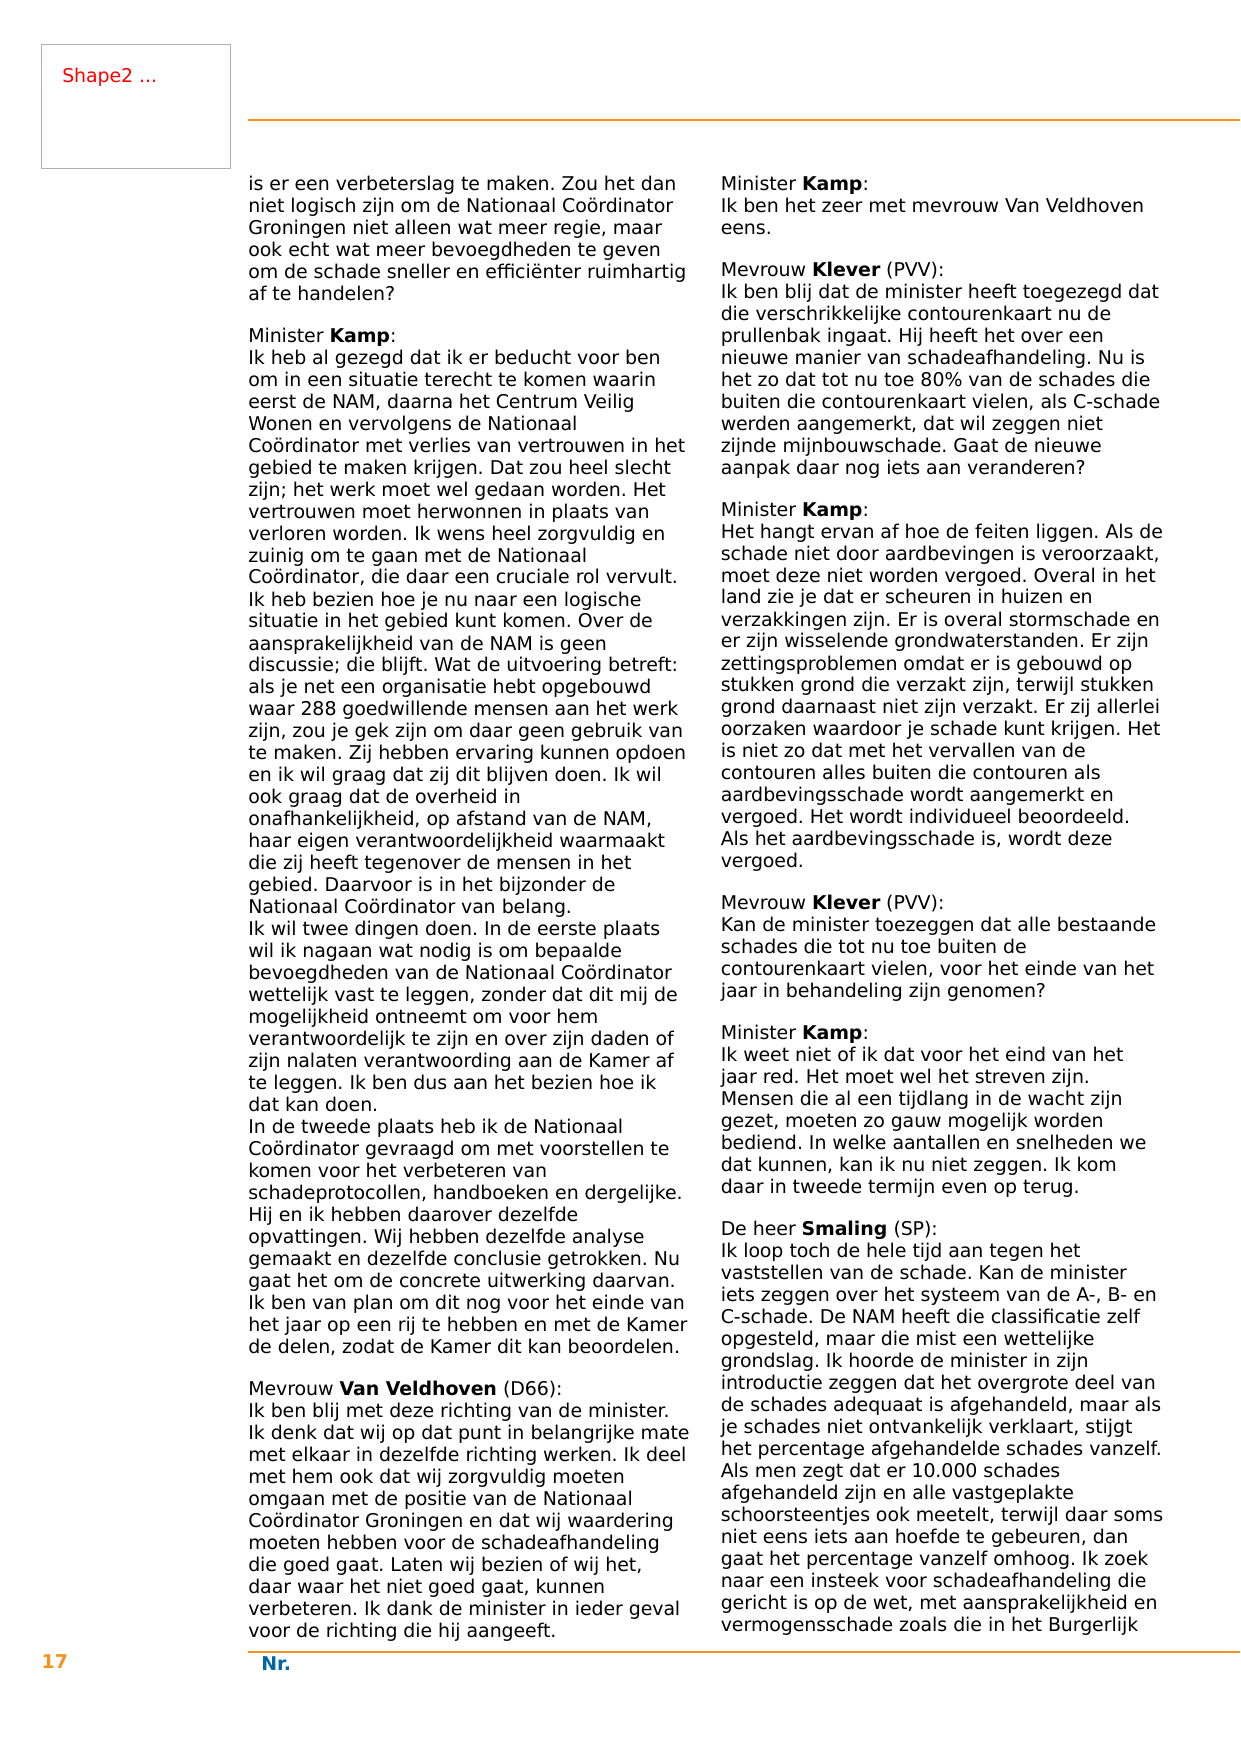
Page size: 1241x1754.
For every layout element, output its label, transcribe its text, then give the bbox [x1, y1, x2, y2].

text Minister Kamp: [721, 1022, 1163, 1044]
text Ik wil twee dingen doen. In de eerste plaats wil ik nagaan wat nodig is om bepaalde bevoegdheden van de Nationaal Coördinator wettelijk vast te leggen, zonder dat dit mij de mogelijkheid ontneemt om voor hem verantwoordelijk te zijn en over zijn daden of zijn nalaten verantwoording aan de Kamer af te leggen. Ik ben dus aan het bezien hoe ik dat kan doen. [248, 918, 691, 1116]
text Ik ben blij dat de minister heeft toegezegd dat die verschrikkelijke contourenkaart nu de prullenbak ingaat. Hij heeft het over een nieuwe manier van schadeafhandeling. Nu is het zo dat tot nu toe 80% van de schades die buiten die contourenkaart vielen, als C-schade werden aangemerkt, dat wil zeggen niet zijnde mijnbouwschade. Gaat de nieuwe aanpak daar nog iets aan veranderen? [721, 281, 1163, 478]
text Ik loop toch de hele tijd aan tegen het vaststellen van de schade. Kan de minister iets zeggen over het systeem van de A-, B- en C-schade. De NAM heeft die classificatie zelf opgesteld, maar die mist een wettelijke grondslag. Ik hoorde de minister in zijn introductie zeggen dat het overgrote deel van de schades adequaat is afgehandeld, maar als je schades niet ontvankelijk verklaart, stijgt het percentage afgehandelde schades vanzelf. Als men zegt dat er 10.000 schades afgehandeld zijn en alle vastgeplakte schoorsteentjes ook meetelt, terwijl daar soms niet eens iets aan hoefde te gebeuren, dan gaat het percentage vanzelf omhoog. Ik zoek naar een insteek voor schadeafhandeling die gericht is op de wet, met aansprakelijkheid en vermogensschade zoals die in het Burgerlijk [721, 1240, 1163, 1636]
text is er een verbeterslag te maken. Zou het dan niet logisch zijn om de Nationaal Coördinator Groningen niet alleen wat meer regie, maar ook echt wat meer bevoegdheden te geven om de schade sneller en efficiënter ruimhartig af te handelen? [248, 173, 691, 305]
text In de tweede plaats heb ik de Nationaal Coördinator gevraagd om met voorstellen te komen voor het verbeteren van schadeprotocollen, handboeken en dergelijke. Hij en ik hebben daarover dezelfde opvattingen. Wij hebben dezelfde analyse gemaakt en dezelfde conclusie getrokken. Nu gaat het om de concrete uitwerking daarvan. Ik ben van plan om dit nog voor het einde van het jaar op een rij te hebben en met de Kamer de delen, zodat de Kamer dit kan beoordelen. [248, 1116, 691, 1358]
text Minister Kamp: [721, 498, 1163, 521]
text De heer Smaling (SP): [721, 1218, 1163, 1240]
text Het hangt ervan af hoe de feiten liggen. Als de schade niet door aardbevingen is veroorzaakt, moet deze niet worden vergoed. Overal in het land zie je dat er scheuren in huizen en verzakkingen zijn. Er is overal stormschade en er zijn wisselende grondwaterstanden. Er zijn zettingsproblemen omdat er is gebouwd op stukken grond die verzakt zijn, terwijl stukken grond daarnaast niet zijn verzakt. Er zij allerlei oorzaken waardoor je schade kunt krijgen. Het is niet zo dat met het vervallen van de contouren alles buiten die contouren als aardbevingsschade wordt aangemerkt en vergoed. Het wordt individueel beoordeeld. Als het aardbevingsschade is, wordt deze vergoed. [721, 521, 1163, 872]
text Mevrouw Klever (PVV): [721, 892, 1163, 914]
text Minister Kamp: [721, 173, 1163, 195]
text Ik ben blij met deze richting van de minister. Ik denk dat wij op dat punt in belangrijke mate met elkaar in dezelfde richting werken. Ik deel met hem ook dat wij zorgvuldig moeten omgaan met de positie van de Nationaal Coördinator Groningen en dat wij waardering moeten hebben voor de schadeafhandeling die goed gaat. Laten wij bezien of wij het, daar waar het niet goed gaat, kunnen verbeteren. Ik dank de minister in ieder geval voor de richting die hij aangeeft. [248, 1400, 691, 1641]
text Mevrouw Van Veldhoven (D66): [248, 1378, 691, 1400]
text Ik heb al gezegd dat ik er beducht voor ben om in een situatie terecht te komen waarin eerst de NAM, daarna het Centrum Veilig Wonen en vervolgens de Nationaal Coördinator met verlies van vertrouwen in het gebied te maken krijgen. Dat zou heel slecht zijn; het werk moet wel gedaan worden. Het vertrouwen moet herwonnen in plaats van verloren worden. Ik wens heel zorgvuldig en zuinig om te gaan met de Nationaal Coördinator, die daar een cruciale rol vervult. Ik heb bezien hoe je nu naar een logische situatie in het gebied kunt komen. Over de aansprakelijkheid van de NAM is geen discussie; die blijft. Wat de uitvoering betreft: als je net een organisatie hebt opgebouwd waar 288 goedwillende mensen aan het werk zijn, zou je gek zijn om daar geen gebruik van te maken. Zij hebben ervaring kunnen opdoen en ik wil graag dat zij dit blijven doen. Ik wil ook graag dat de overheid in onafhankelijkheid, op afstand van de NAM, haar eigen verantwoordelijkheid waarmaakt die zij heeft tegenover de mensen in het gebied. Daarvoor is in het bijzonder de Nationaal Coördinator van belang. [248, 347, 691, 918]
text Ik ben het zeer met mevrouw Van Veldhoven eens. [721, 195, 1163, 239]
text Kan de minister toezeggen dat alle bestaande schades die tot nu toe buiten de contourenkaart vielen, voor het einde van het jaar in behandeling zijn genomen? [721, 914, 1163, 1002]
text Mevrouw Klever (PVV): [721, 259, 1163, 281]
text Minister Kamp: [248, 325, 691, 347]
text Ik weet niet of ik dat voor het eind van het jaar red. Het moet wel het streven zijn. Mensen die al een tijdlang in de wacht zijn gezet, moeten zo gauw mogelijk worden bediend. In welke aantallen en snelheden we dat kunnen, kan ik nu niet zeggen. Ik kom daar in tweede termijn even op terug. [721, 1044, 1163, 1198]
